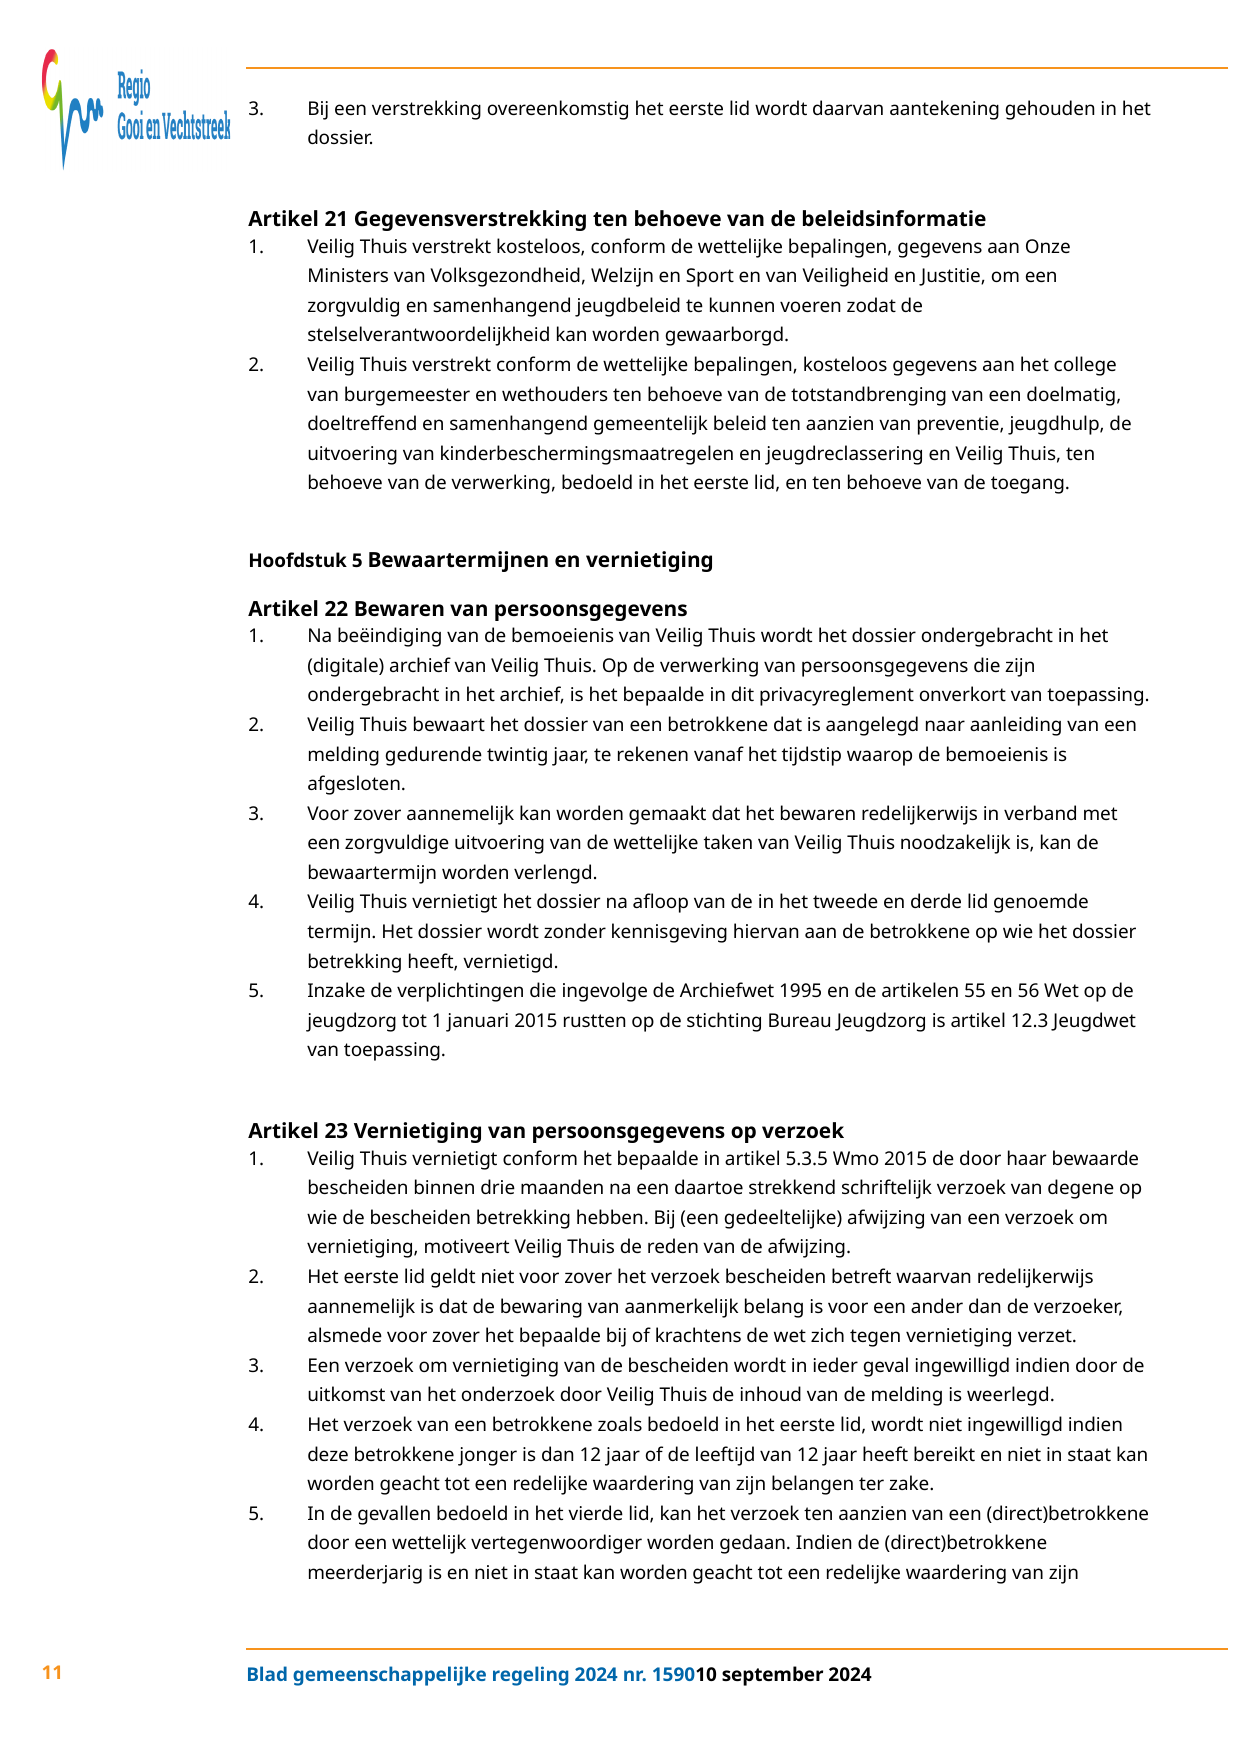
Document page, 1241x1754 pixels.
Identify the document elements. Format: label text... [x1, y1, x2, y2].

list Veilig Thuis verstrekt conform de wettelijke bepalingen, kosteloos gegevens aan het college van burgemeester en wethouders ten behoeve van de totstandbrenging van een doelmatig, doeltreffend en samenhangend gemeentelijk beleid ten aanzien van preventie, jeugdhulp, de uitvoering van kinderbeschermingsmaatregelen en jeugdreclassering en Veilig Thuis, ten behoeve van de verwerking, bedoeld in het eerste lid, en ten behoeve van de toegang. [248, 351, 1152, 495]
text Artikel 21 Gegevensverstrekking ten behoeve van de beleidsinformatie [248, 204, 1152, 233]
text Hoofdstuk 5 Bewaartermijnen en vernietiging [248, 545, 1152, 573]
list Veilig Thuis vernietigt conform het bepaalde in artikel 5.3.5 Wmo 2015 de door haar bewaarde bescheiden binnen drie maanden na een daartoe strekkend schriftelijk verzoek van degene op wie de bescheiden betrekking hebben. Bij (een gedeeltelijke) afwijzing van een verzoek om vernietiging, motiveert Veilig Thuis de reden van de afwijzing. [248, 1145, 1152, 1259]
list Het verzoek van een betrokkene zoals bedoeld in het eerste lid, wordt niet ingewilligd indien deze betrokkene jonger is dan 12 jaar of de leeftijd van 12 jaar heeft bereikt en niet in staat kan worden geacht tot een redelijke waardering van zijn belangen ter zake. [248, 1411, 1152, 1496]
list Inzake de verplichtingen die ingevolge de Archiefwet 1995 en de artikelen 55 en 56 Wet op de jeugdzorg tot 1 januari 2015 rustten op de stichting Bureau Jeugdzorg is artikel 12.3 Jeugdwet van toepassing. [248, 977, 1152, 1062]
list Het eerste lid geldt niet voor zover het verzoek bescheiden betreft waarvan redelijkerwijs aannemelijk is dat de bewaring van aanmerkelijk belang is voor een ander dan de verzoeker, alsmede voor zover het bepaalde bij of krachtens de wet zich tegen vernietiging verzet. [248, 1263, 1152, 1348]
list Veilig Thuis vernietigt het dossier na afloop van de in het tweede en derde lid genoemde termijn. Het dossier wordt zonder kennisgeving hiervan aan de betrokkene op wie het dossier betrekking heeft, vernietigd. [248, 889, 1152, 973]
text Artikel 22 Bewaren van persoonsgegevens [248, 594, 1152, 622]
list Bij een verstrekking overeenkomstig het eerste lid wordt daarvan aantekening gehouden in het dossier. [248, 95, 1152, 150]
list Veilig Thuis bewaart het dossier van een betrokkene dat is aangelegd naar aanleiding van een melding gedurende twintig jaar, te rekenen vanaf het tijdstip waarop de bemoeienis is afgesloten. [248, 711, 1152, 796]
list Een verzoek om vernietiging van de bescheiden wordt in ieder geval ingewilligd indien door de uitkomst van het onderzoek door Veilig Thuis de inhoud van de melding is weerlegd. [248, 1352, 1152, 1407]
list Na beëindiging van de bemoeienis van Veilig Thuis wordt het dossier ondergebracht in het (digitale) archief van Veilig Thuis. Op de verwerking van persoonsgegevens die zijn ondergebracht in het archief, is het bepaalde in dit privacyreglement onverkort van toepassing. [248, 622, 1152, 707]
list Veilig Thuis verstrekt kosteloos, conform de wettelijke bepalingen, gegevens aan Onze Ministers van Volksgezondheid, Welzijn en Sport en van Veiligheid en Justitie, om een zorgvuldig en samenhangend jeugdbeleid te kunnen voeren zodat de stelselverantwoordelijkheid kan worden gewaarborgd. [248, 233, 1152, 347]
list In de gevallen bedoeld in het vierde lid, kan het verzoek ten aanzien van een (direct)betrokkene door een wettelijk vertegenwoordiger worden gedaan. Indien de (direct)betrokkene meerderjarig is en niet in staat kan worden geacht tot een redelijke waardering van zijn [248, 1500, 1152, 1585]
text Artikel 23 Vernietiging van persoonsgegevens op verzoek [248, 1117, 1152, 1145]
picture [41, 47, 231, 172]
list Voor zover aannemelijk kan worden gemaakt dat het bewaren redelijkerwijs in verband met een zorgvuldige uitvoering van de wettelijke taken van Veilig Thuis noodzakelijk is, kan de bewaartermijn worden verlengd. [248, 800, 1152, 885]
